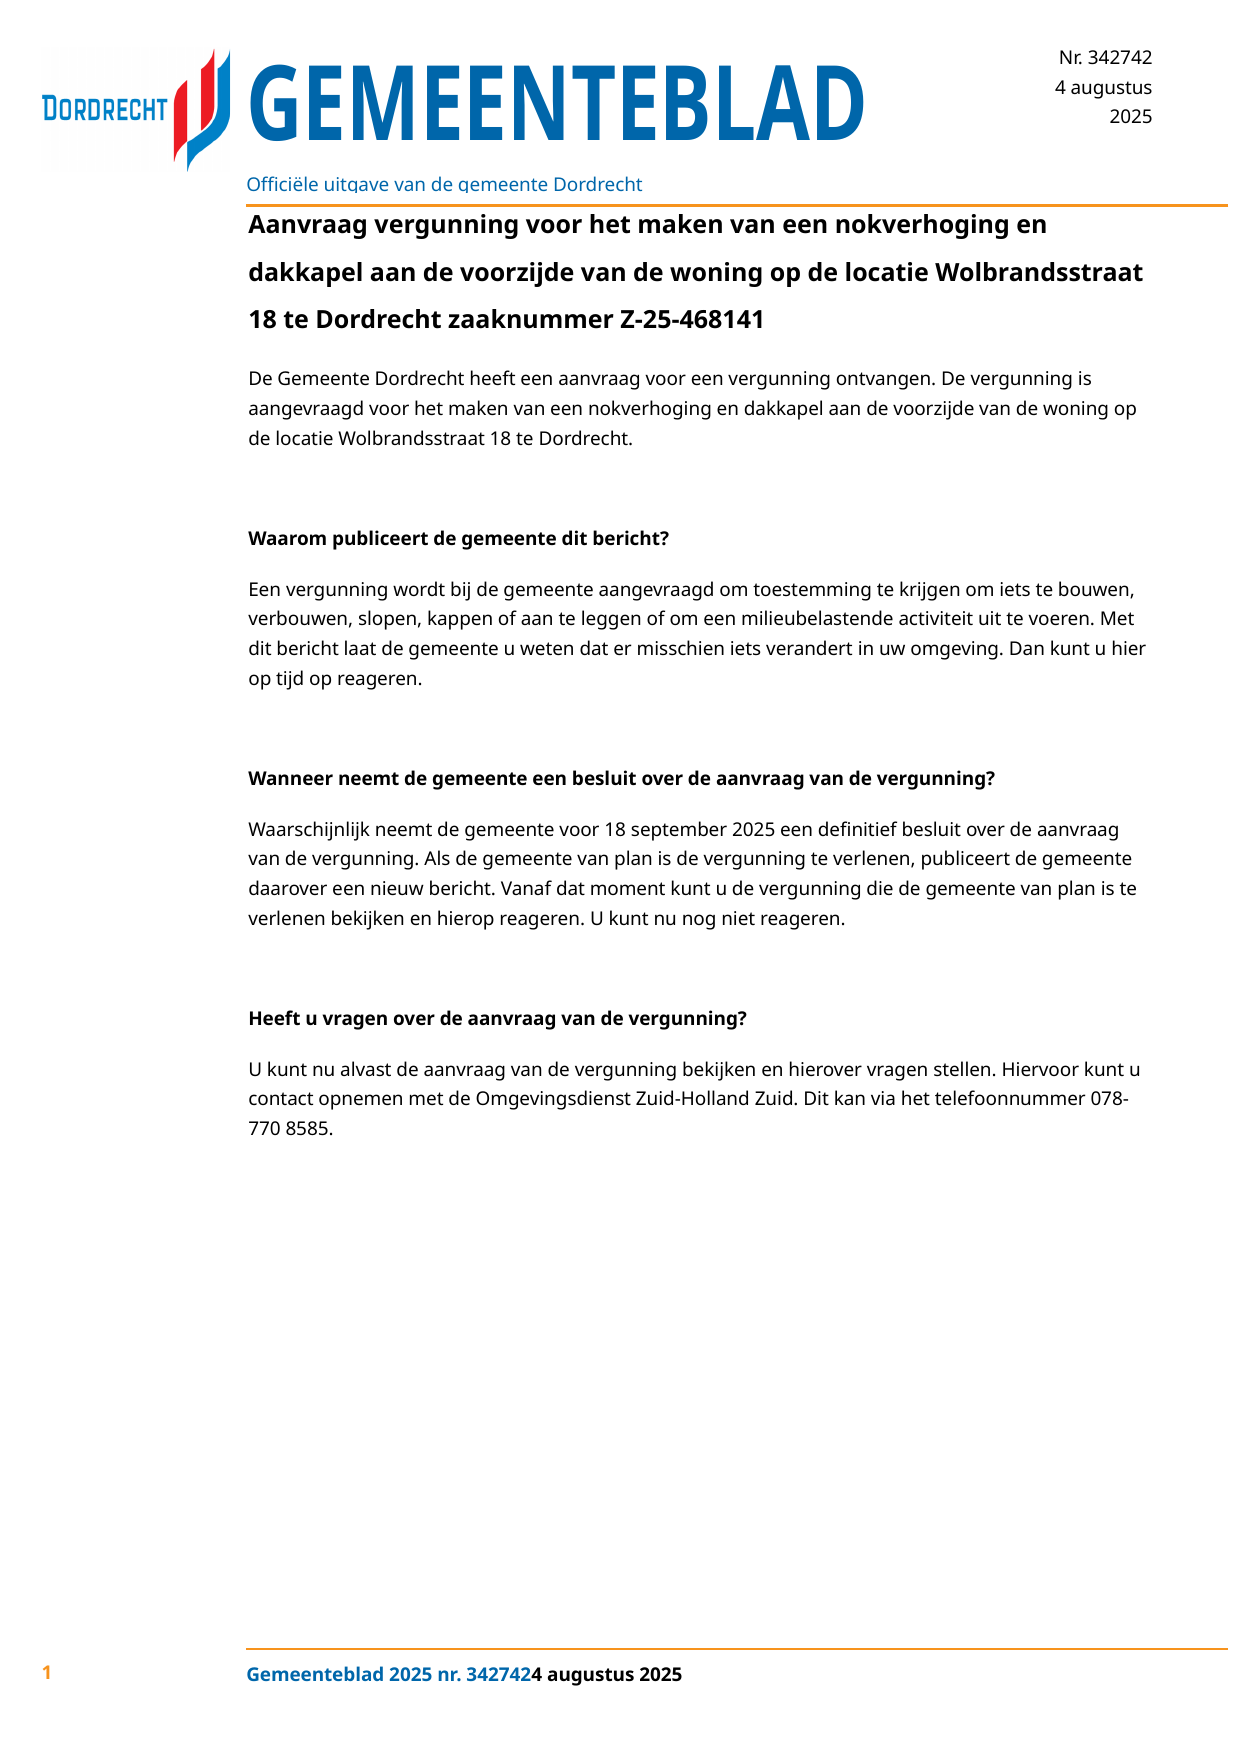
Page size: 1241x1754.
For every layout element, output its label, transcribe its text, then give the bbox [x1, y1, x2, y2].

text Waarom publiceert de gemeente dit bericht? [248, 526, 1152, 551]
picture [41, 47, 231, 172]
text Heeft u vragen over de aanvraag van de vergunning? [248, 1006, 1152, 1031]
text Waarschijnlijk neemt de gemeente voor 18 september 2025 een definitief besluit over de aanvraag van de vergunning. Als de gemeente van plan is de vergunning te verlenen, publiceert de gemeente daarover een nieuw bericht. Vanaf dat moment kunt u de vergunning die de gemeente van plan is te verlenen bekijken en hierop reageren. U kunt nu nog niet reageren. [248, 816, 1152, 930]
text Wanneer neemt de gemeente een besluit over de aanvraag van de vergunning? [248, 766, 1152, 791]
text De Gemeente Dordrecht heeft een aanvraag voor een vergunning ontvangen. De vergunning is aangevraagd voor het maken van een nokverhoging en dakkapel aan de voorzijde van de woning op de locatie Wolbrandsstraat 18 te Dordrecht. [248, 366, 1152, 450]
text U kunt nu alvast de aanvraag van de vergunning bekijken en hierover vragen stellen. Hiervoor kunt u contact opnemen met de Omgevingsdienst Zuid-Holland Zuid. Dit kan via het telefoonnummer 078-770 8585. [248, 1056, 1152, 1141]
text Een vergunning wordt bij de gemeente aangevraagd om toestemming te krijgen om iets te bouwen, verbouwen, slopen, kappen of aan te leggen of om een milieubelastende activiteit uit te voeren. Met dit bericht laat de gemeente u weten dat er misschien iets verandert in uw omgeving. Dan kunt u hier op tijd op reageren. [248, 576, 1152, 690]
text Aanvraag vergunning voor het maken van een nokverhoging en dakkapel aan de voorzijde van de woning op de locatie Wolbrandsstraat 18 te Dordrecht zaaknummer Z-25-468141 [248, 207, 1152, 336]
